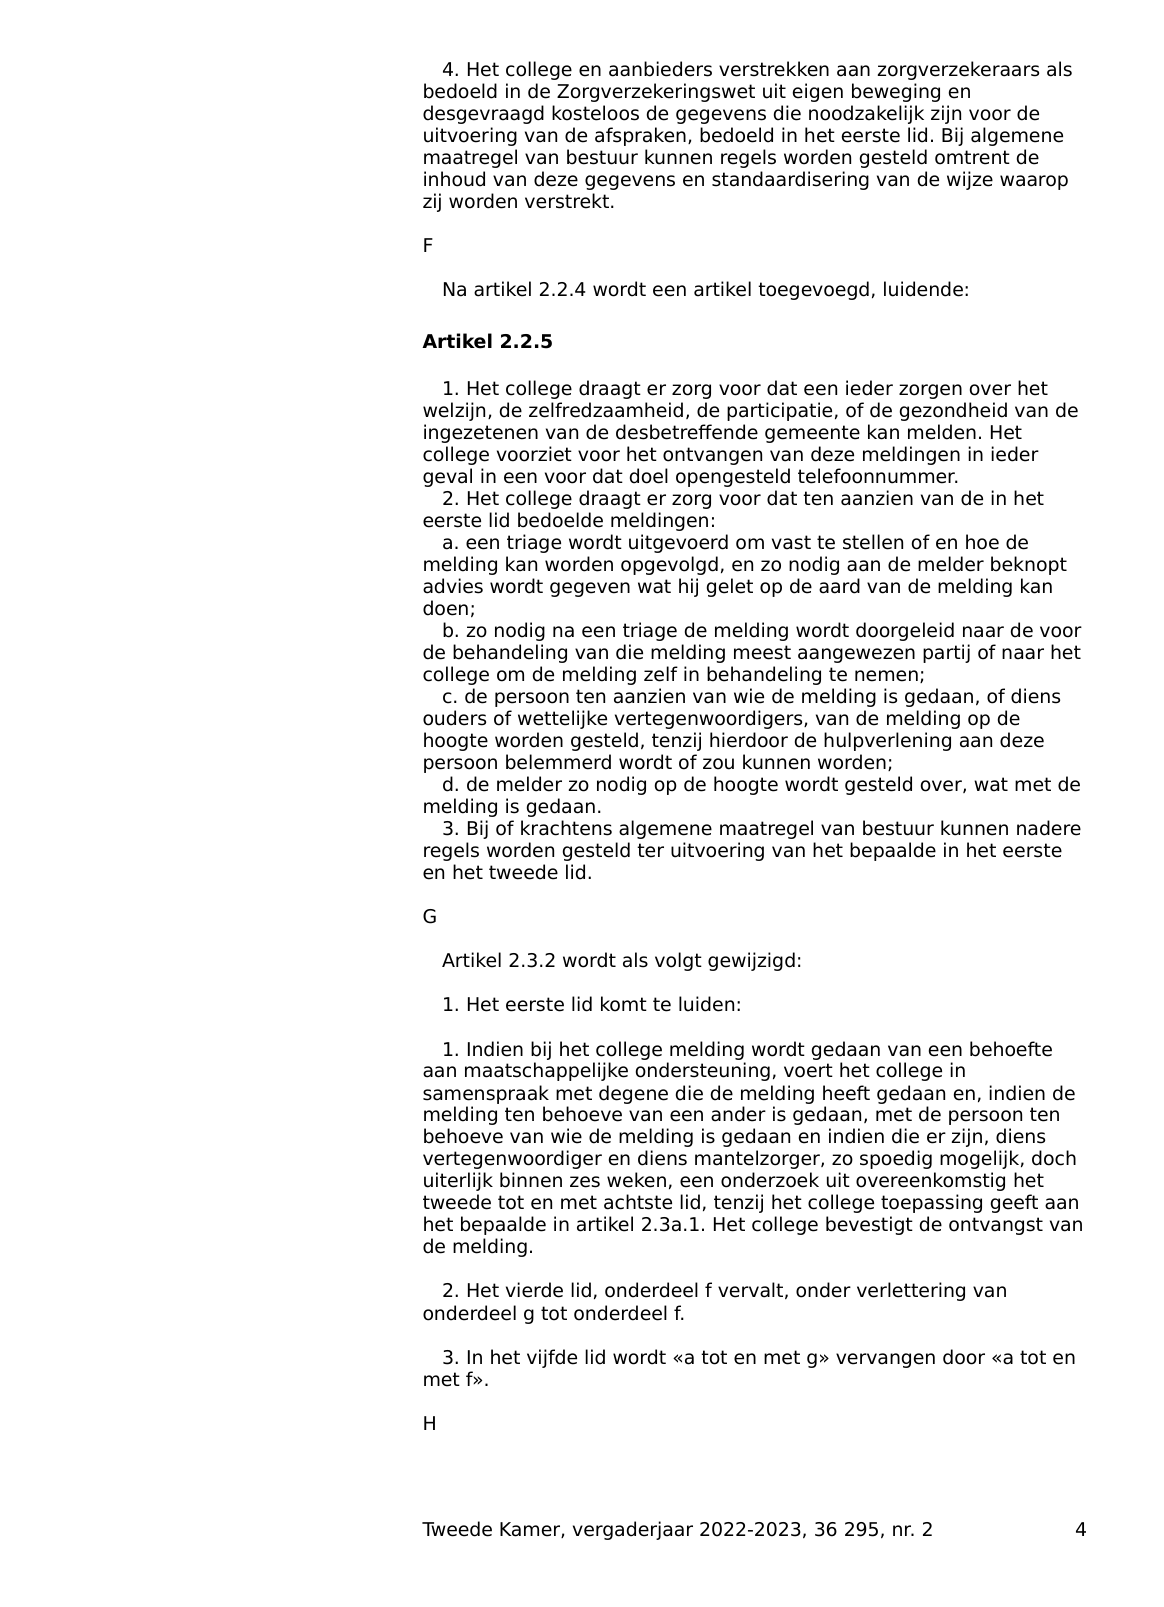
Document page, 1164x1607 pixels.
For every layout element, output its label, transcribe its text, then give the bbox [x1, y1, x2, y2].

text 3. Bij of krachtens algemene maatregel van bestuur kunnen nadere regels worden gesteld ter uitvoering van het bepaalde in het eerste en het tweede lid. [422, 818, 1087, 884]
text 1. Het eerste lid komt te luiden: [422, 994, 1087, 1016]
subtitle Artikel 2.2.5 [422, 331, 1087, 353]
text 4. Het college en aanbieders verstrekken aan zorgverzekeraars als bedoeld in de Zorgverzekeringswet uit eigen beweging en desgevraagd kosteloos de gegevens die noodzakelijk zijn voor de uitvoering van de afspraken, bedoeld in het eerste lid. Bij algemene maatregel van bestuur kunnen regels worden gesteld omtrent de inhoud van deze gegevens en standaardisering van de wijze waarop zij worden verstrekt. [422, 59, 1087, 213]
text d. de melder zo nodig op de hoogte wordt gesteld over, wat met de melding is gedaan. [422, 774, 1087, 818]
text 2. Het college draagt er zorg voor dat ten aanzien van de in het eerste lid bedoelde meldingen: [422, 488, 1087, 532]
text Artikel 2.3.2 wordt als volgt gewijzigd: [422, 950, 1087, 972]
text Na artikel 2.2.4 wordt een artikel toegevoegd, luidende: [422, 279, 1087, 301]
text c. de persoon ten aanzien van wie de melding is gedaan, of diens ouders of wettelijke vertegenwoordigers, van de melding op de hoogte worden gesteld, tenzij hierdoor de hulpverlening aan deze persoon belemmerd wordt of zou kunnen worden; [422, 686, 1087, 774]
text 2. Het vierde lid, onderdeel f vervalt, onder verlettering van onderdeel g tot onderdeel f. [422, 1280, 1087, 1324]
text b. zo nodig na een triage de melding wordt doorgeleid naar de voor de behandeling van die melding meest aangewezen partij of naar het college om de melding zelf in behandeling te nemen; [422, 620, 1087, 686]
text 3. In het vijfde lid wordt «a tot en met g» vervangen door «a tot en met f». [422, 1347, 1087, 1391]
text F [422, 235, 1087, 257]
text a. een triage wordt uitgevoerd om vast te stellen of en hoe de melding kan worden opgevolgd, en zo nodig aan de melder beknopt advies wordt gegeven wat hij gelet op de aard van de melding kan doen; [422, 532, 1087, 620]
text 1. Het college draagt er zorg voor dat een ieder zorgen over het welzijn, de zelfredzaamheid, de participatie, of de gezondheid van de ingezetenen van de desbetreffende gemeente kan melden. Het college voorziet voor het ontvangen van deze meldingen in ieder geval in een voor dat doel opengesteld telefoonnummer. [422, 378, 1087, 488]
text H [422, 1413, 1087, 1435]
text 1. Indien bij het college melding wordt gedaan van een behoefte aan maatschappelijke ondersteuning, voert het college in samenspraak met degene die de melding heeft gedaan en, indien de melding ten behoeve van een ander is gedaan, met de persoon ten behoeve van wie de melding is gedaan en indien die er zijn, diens vertegenwoordiger en diens mantelzorger, zo spoedig mogelijk, doch uiterlijk binnen zes weken, een onderzoek uit overeenkomstig het tweede tot en met achtste lid, tenzij het college toepassing geeft aan het bepaalde in artikel 2.3a.1. Het college bevestigt de ontvangst van de melding. [422, 1038, 1087, 1258]
text G [422, 906, 1087, 928]
